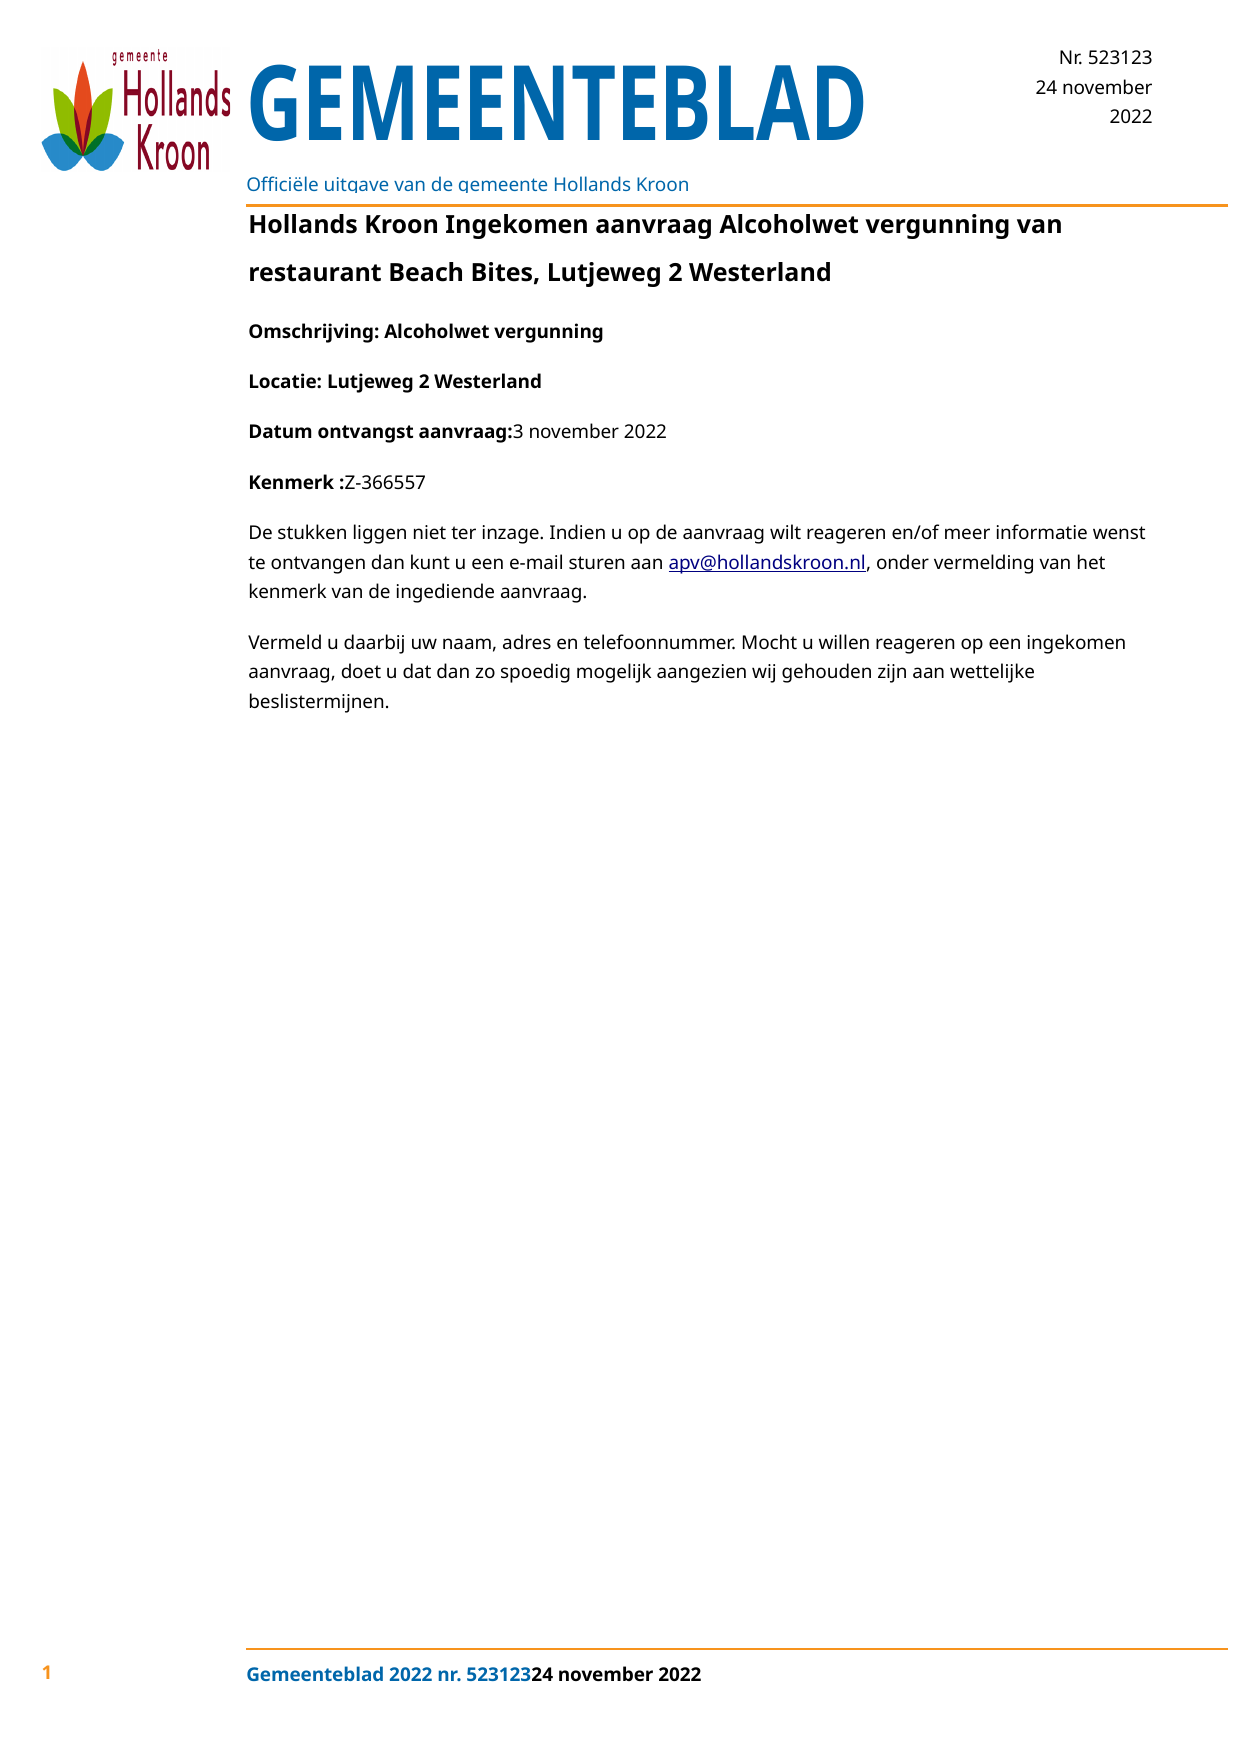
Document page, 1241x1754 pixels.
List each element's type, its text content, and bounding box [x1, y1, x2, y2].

text Omschrijving: Alcoholwet vergunning [248, 318, 1152, 344]
text Datum ontvangst aanvraag:3 november 2022 [248, 419, 1152, 444]
text Locatie: Lutjeweg 2 Westerland [248, 368, 1152, 394]
text Hollands Kroon Ingekomen aanvraag Alcoholwet vergunning van restaurant Beach Bites, Lutjeweg 2 Westerland [248, 207, 1152, 288]
picture [41, 47, 231, 172]
text Vermeld u daarbij uw naam, adres en telefoonnummer. Mocht u willen reageren op een ingekomen aanvraag, doet u dat dan zo spoedig mogelijk aangezien wij gehouden zijn aan wettelijke beslistermijnen. [248, 629, 1152, 714]
text Kenmerk :Z-366557 [248, 469, 1152, 495]
text De stukken liggen niet ter inzage. Indien u op de aanvraag wilt reageren en/of meer informatie wenst te ontvangen dan kunt u een e-mail sturen aan apv@hollandskroon.nl, onder vermelding van het kenmerk van de ingediende aanvraag. [248, 519, 1152, 604]
